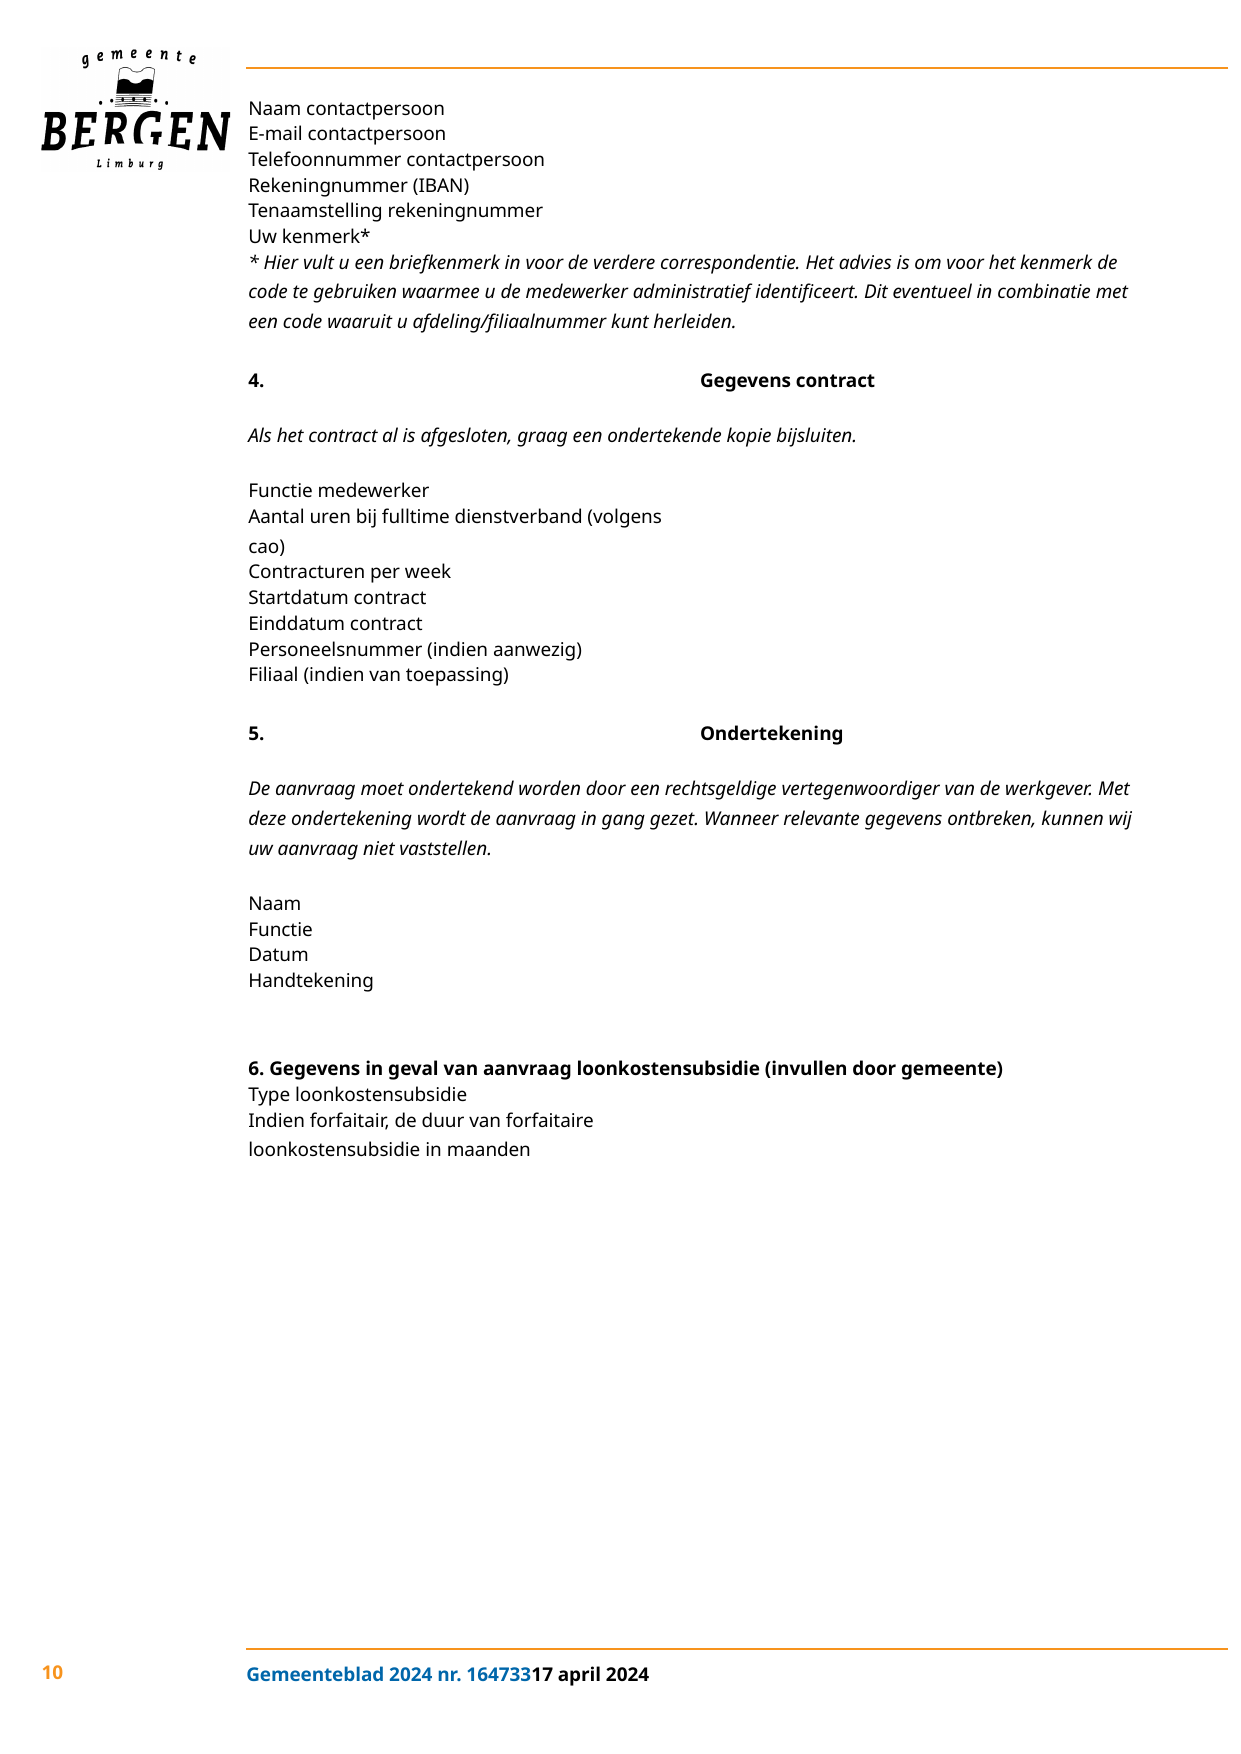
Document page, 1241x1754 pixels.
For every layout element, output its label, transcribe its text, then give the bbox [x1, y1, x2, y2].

table_cell * Hier vult u een briefkenmerk in voor de verdere correspondentie. Het advies is om voor het kenmerk de code te gebruiken waarmee u de medewerker administratief identificeert. Dit eventueel in combinatie met een code waaruit u afdeling/filiaalnummer kunt herleiden. [248, 249, 1152, 334]
table_cell Tenaamstelling rekeningnummer [248, 198, 700, 223]
table_cell De aanvraag moet ondertekend worden door een rechtsgeldige vertegenwoordiger van de werkgever. Met deze ondertekening wordt de aanvraag in gang gezet. Wanneer relevante gegevens ontbreken, kunnen wij uw aanvraag niet vaststellen. [248, 746, 1152, 890]
table_cell [700, 636, 1152, 662]
table_cell [700, 478, 1152, 503]
table_header Ondertekening [700, 720, 1152, 746]
table_cell Aantal uren bij fulltime dienstverband (volgens cao) [248, 503, 700, 559]
table_cell [700, 941, 1152, 967]
table_cell [700, 224, 1152, 249]
table_cell Naam contactpersoon [248, 95, 700, 121]
table_cell E-mail contactpersoon [248, 121, 700, 146]
table_cell [700, 1107, 1152, 1162]
table_cell [700, 121, 1152, 146]
table_cell [700, 172, 1152, 198]
table_cell [700, 890, 1152, 916]
table_cell Rekeningnummer (IBAN) [248, 172, 700, 198]
table_cell [700, 1081, 1152, 1107]
table_cell Uw kenmerk* [248, 224, 700, 249]
table_cell [700, 559, 1152, 584]
table_cell [700, 95, 1152, 121]
table_cell Type loonkostensubsidie [248, 1081, 700, 1107]
table_cell [700, 198, 1152, 223]
table_cell Einddatum contract [248, 610, 700, 636]
table_cell Telefoonnummer contactpersoon [248, 146, 700, 172]
table_header 6. Gegevens in geval van aanvraag loonkostensubsidie (invullen door gemeente) [248, 1055, 1152, 1081]
table_cell Als het contract al is afgesloten, graag een ondertekende kopie bijsluiten. [248, 393, 1152, 478]
table_header 4. [248, 367, 700, 393]
table_cell Functie [248, 916, 700, 941]
table_header 5. [248, 720, 700, 746]
table_cell [700, 662, 1152, 687]
table_header Gegevens contract [700, 367, 1152, 393]
table_cell Startdatum contract [248, 584, 700, 610]
table_cell Datum [248, 941, 700, 967]
table_cell Handtekening [248, 967, 1152, 1022]
table_cell Contracturen per week [248, 559, 700, 584]
table_cell [700, 146, 1152, 172]
table_cell [700, 916, 1152, 941]
table_cell Naam [248, 890, 700, 916]
picture [41, 47, 231, 172]
table_cell [700, 610, 1152, 636]
table_cell Filiaal (indien van toepassing) [248, 662, 700, 687]
table_cell [700, 584, 1152, 610]
table_cell Functie medewerker [248, 478, 700, 503]
table_cell Personeelsnummer (indien aanwezig) [248, 636, 700, 662]
table_cell Indien forfaitair, de duur van forfaitaire loonkostensubsidie in maanden [248, 1107, 700, 1162]
table_cell [700, 503, 1152, 559]
